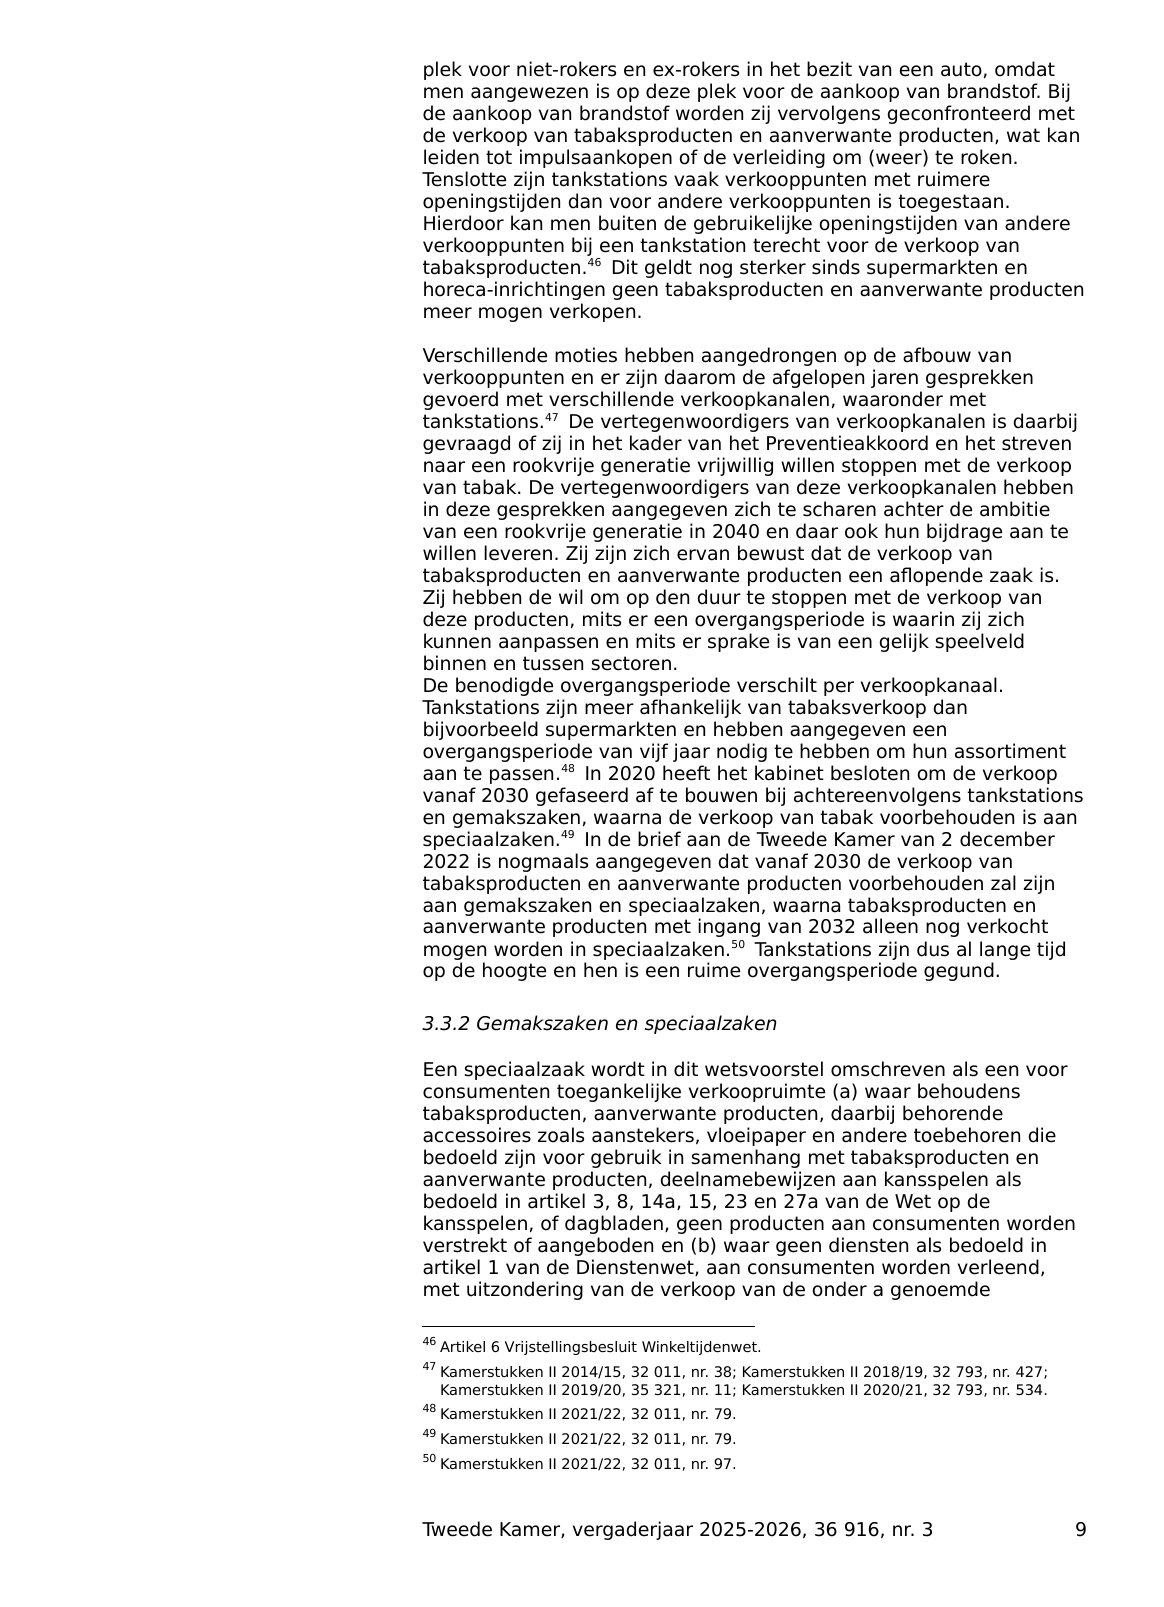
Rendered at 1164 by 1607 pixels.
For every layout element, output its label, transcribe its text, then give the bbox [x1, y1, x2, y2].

subtitle 3.3.2 Gemakszaken en speciaalzaken [422, 1012, 1087, 1034]
text Een speciaalzaak wordt in dit wetsvoorstel omschreven als een voor consumenten toegankelijke verkoopruimte (a) waar behoudens tabaksproducten, aanverwante producten, daarbij behorende accessoires zoals aanstekers, vloeipaper en andere toebehoren die bedoeld zijn voor gebruik in samenhang met tabaksproducten en aanverwante producten, deelnamebewijzen aan kansspelen als bedoeld in artikel 3, 8, 14a, 15, 23 en 27a van de Wet op de kansspelen, of dagbladen, geen producten aan consumenten worden verstrekt of aangeboden en (b) waar geen diensten als bedoeld in artikel 1 van de Dienstenwet, aan consumenten worden verleend, met uitzondering van de verkoop van de onder a genoemde [422, 1059, 1087, 1301]
text Kamerstukken II 2014/15, 32 011, nr. 38; Kamerstukken II 2018/19, 32 793, nr. 427; Kamerstukken II 2019/20, 35 321, nr. 11; Kamerstukken II 2020/21, 32 793, nr. 534. [422, 1360, 1087, 1399]
text De benodigde overgangsperiode verschilt per verkoopkanaal. Tankstations zijn meer afhankelijk van tabaksverkoop dan bijvoorbeeld supermarkten en hebben aangegeven een overgangsperiode van vijf jaar nodig te hebben om hun assortiment aan te passen. In 2020 heeft het kabinet besloten om de verkoop vanaf 2030 gefaseerd af te bouwen bij achtereenvolgens tankstations en gemakszaken, waarna de verkoop van tabak voorbehouden is aan speciaalzaken. In de brief aan de Tweede Kamer van 2 december 2022 is nogmaals aangegeven dat vanaf 2030 de verkoop van tabaksproducten en aanverwante producten voorbehouden zal zijn aan gemakszaken en speciaalzaken, waarna tabaksproducten en aanverwante producten met ingang van 2032 alleen nog verkocht mogen worden in speciaalzaken. Tankstations zijn dus al lange tijd op de hoogte en hen is een ruime overgangsperiode gegund. [422, 675, 1087, 982]
text plek voor niet-rokers en ex-rokers in het bezit van een auto, omdat men aangewezen is op deze plek voor de aankoop van brandstof. Bij de aankoop van brandstof worden zij vervolgens geconfronteerd met de verkoop van tabaksproducten en aanverwante producten, wat kan leiden tot impulsaankopen of de verleiding om (weer) te roken. Tenslotte zijn tankstations vaak verkooppunten met ruimere openingstijden dan voor andere verkooppunten is toegestaan. Hierdoor kan men buiten de gebruikelijke openingstijden van andere verkooppunten bij een tankstation terecht voor de verkoop van tabaksproducten. Dit geldt nog sterker sinds supermarkten en horeca-inrichtingen geen tabaksproducten en aanverwante producten meer mogen verkopen. [422, 59, 1087, 323]
text Kamerstukken II 2021/22, 32 011, nr. 79. [422, 1402, 1087, 1424]
text Verschillende moties hebben aangedrongen op de afbouw van verkooppunten en er zijn daarom de afgelopen jaren gesprekken gevoerd met verschillende verkoopkanalen, waaronder met tankstations. De vertegenwoordigers van verkoopkanalen is daarbij gevraagd of zij in het kader van het Preventieakkoord en het streven naar een rookvrije generatie vrijwillig willen stoppen met de verkoop van tabak. De vertegenwoordigers van deze verkoopkanalen hebben in deze gesprekken aangegeven zich te scharen achter de ambitie van een rookvrije generatie in 2040 en daar ook hun bijdrage aan te willen leveren. Zij zijn zich ervan bewust dat de verkoop van tabaksproducten en aanverwante producten een aflopende zaak is. [422, 345, 1087, 587]
text Zij hebben de wil om op den duur te stoppen met de verkoop van deze producten, mits er een overgangsperiode is waarin zij zich kunnen aanpassen en mits er sprake is van een gelijk speelveld binnen en tussen sectoren. [422, 587, 1087, 675]
text Artikel 6 Vrijstellingsbesluit Winkeltijdenwet. [422, 1335, 1087, 1357]
text Kamerstukken II 2021/22, 32 011, nr. 79. [422, 1427, 1087, 1449]
text Kamerstukken II 2021/22, 32 011, nr. 97. [422, 1452, 1087, 1474]
